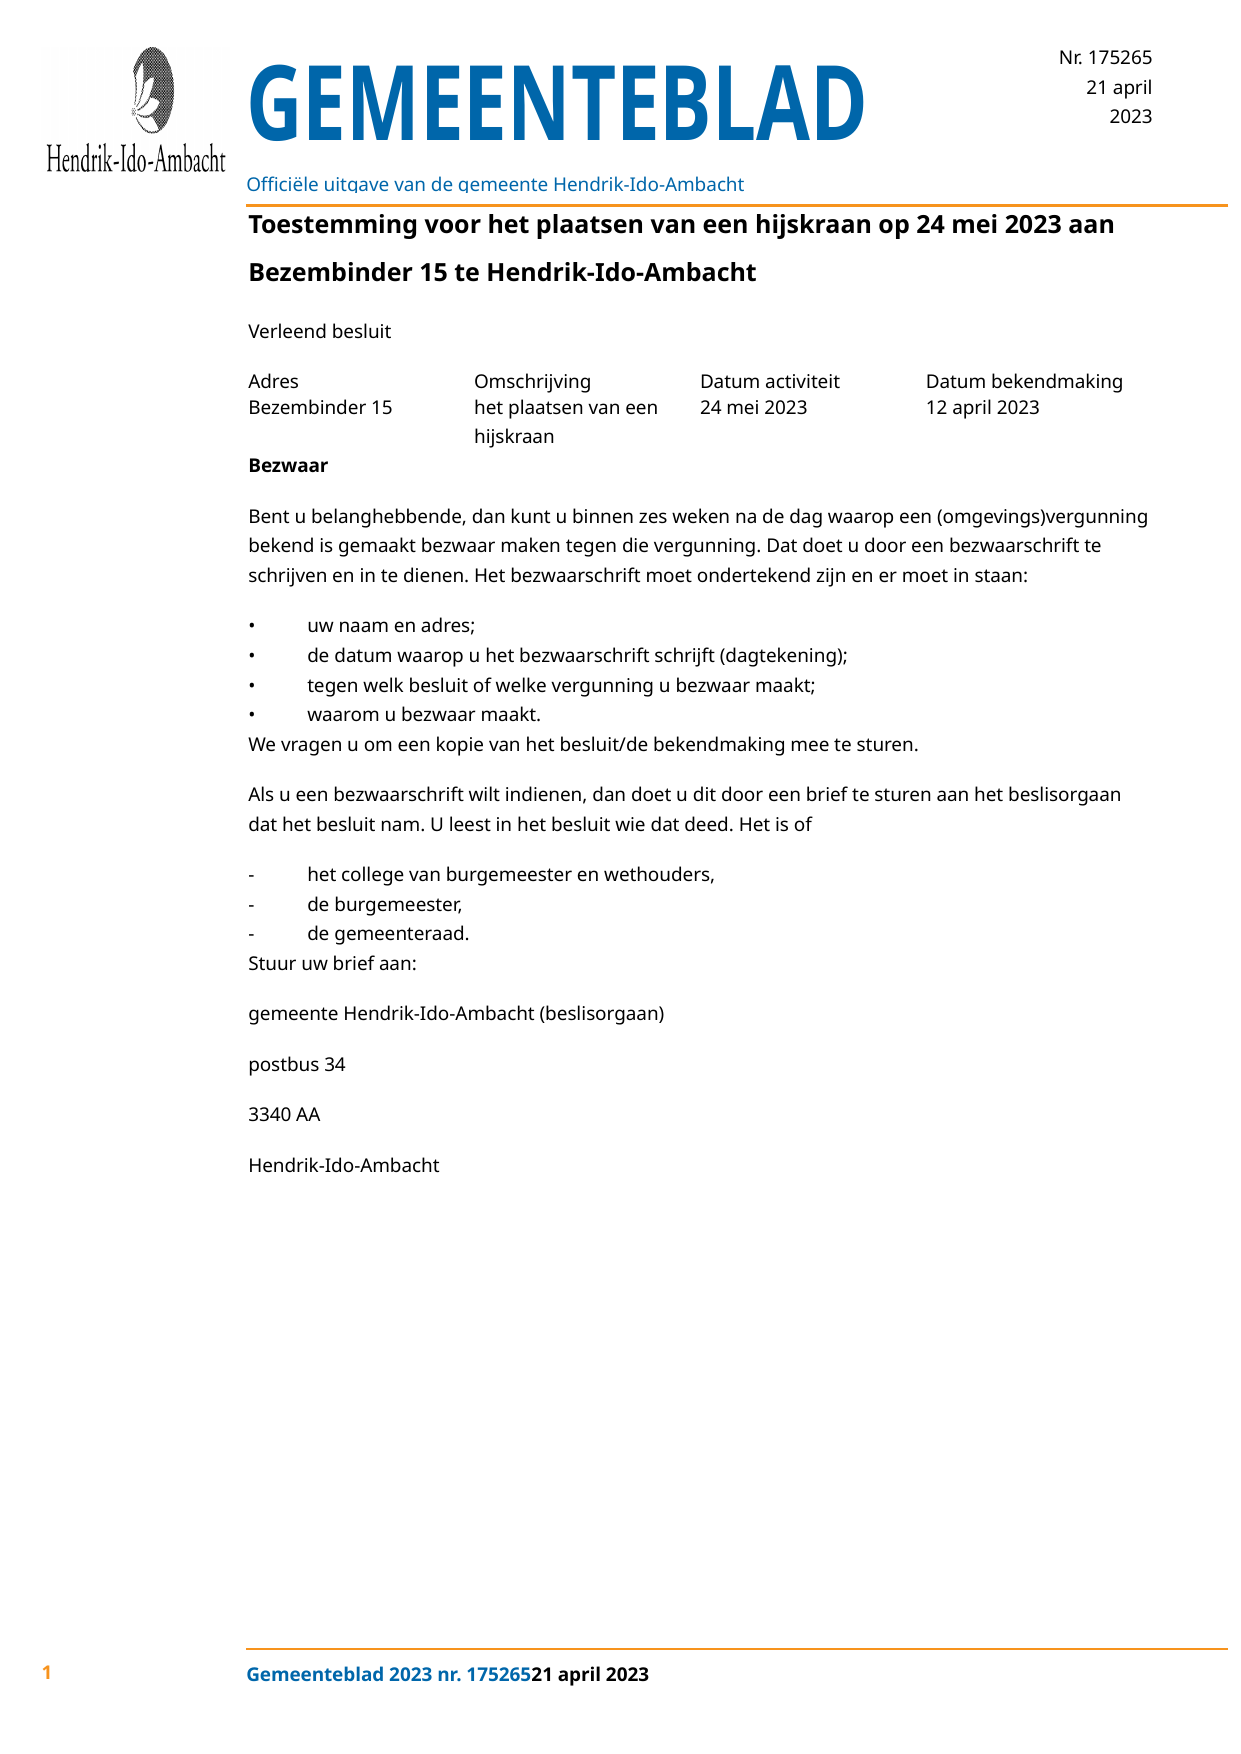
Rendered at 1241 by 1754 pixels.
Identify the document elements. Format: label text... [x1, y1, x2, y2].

table_cell 12 april 2023 [926, 394, 1152, 449]
table_header Datum activiteit [700, 369, 926, 394]
text postbus 34 [248, 1051, 1152, 1077]
list de gemeenteraad. [248, 921, 1152, 946]
list tegen welk besluit of welke vergunning u bezwaar maakt; [248, 672, 1152, 698]
table_header Omschrijving [474, 369, 700, 394]
text We vragen u om een kopie van het besluit/de bekendmaking mee te sturen. [248, 731, 1152, 757]
list het college van burgemeester en wethouders, [248, 861, 1152, 887]
text gemeente Hendrik-Ido-Ambacht (beslisorgaan) [248, 1001, 1152, 1026]
text Hendrik-Ido-Ambacht [248, 1152, 1152, 1178]
picture [41, 47, 231, 172]
table_cell 24 mei 2023 [700, 394, 926, 449]
text Stuur uw brief aan: [248, 950, 1152, 976]
text Bent u belanghebbende, dan kunt u binnen zes weken na de dag waarop een (omgevings)vergunning bekend is gemaakt bezwaar maken tegen die vergunning. Dat doet u door een bezwaarschrift te schrijven en in te dienen. Het bezwaarschrift moet ondertekend zijn en er moet in staan: [248, 503, 1152, 588]
table_cell Bezembinder 15 [248, 394, 474, 449]
table_header Datum bekendmaking [926, 369, 1152, 394]
list de burgemeester, [248, 891, 1152, 917]
list de datum waarop u het bezwaarschrift schrijft (dagtekening); [248, 642, 1152, 668]
table_cell het plaatsen van een hijskraan [474, 394, 700, 449]
text Als u een bezwaarschrift wilt indienen, dan doet u dit door een brief te sturen aan het beslisorgaan dat het besluit nam. U leest in het besluit wie dat deed. Het is of [248, 781, 1152, 837]
text 3340 AA [248, 1101, 1152, 1127]
text Verleend besluit [248, 318, 1152, 344]
text Bezwaar [248, 453, 1152, 478]
text Toestemming voor het plaatsen van een hijskraan op 24 mei 2023 aan Bezembinder 15 te Hendrik-Ido-Ambacht [248, 207, 1152, 288]
table_header Adres [248, 369, 474, 394]
list uw naam en adres; [248, 613, 1152, 638]
list waarom u bezwaar maakt. [248, 701, 1152, 727]
